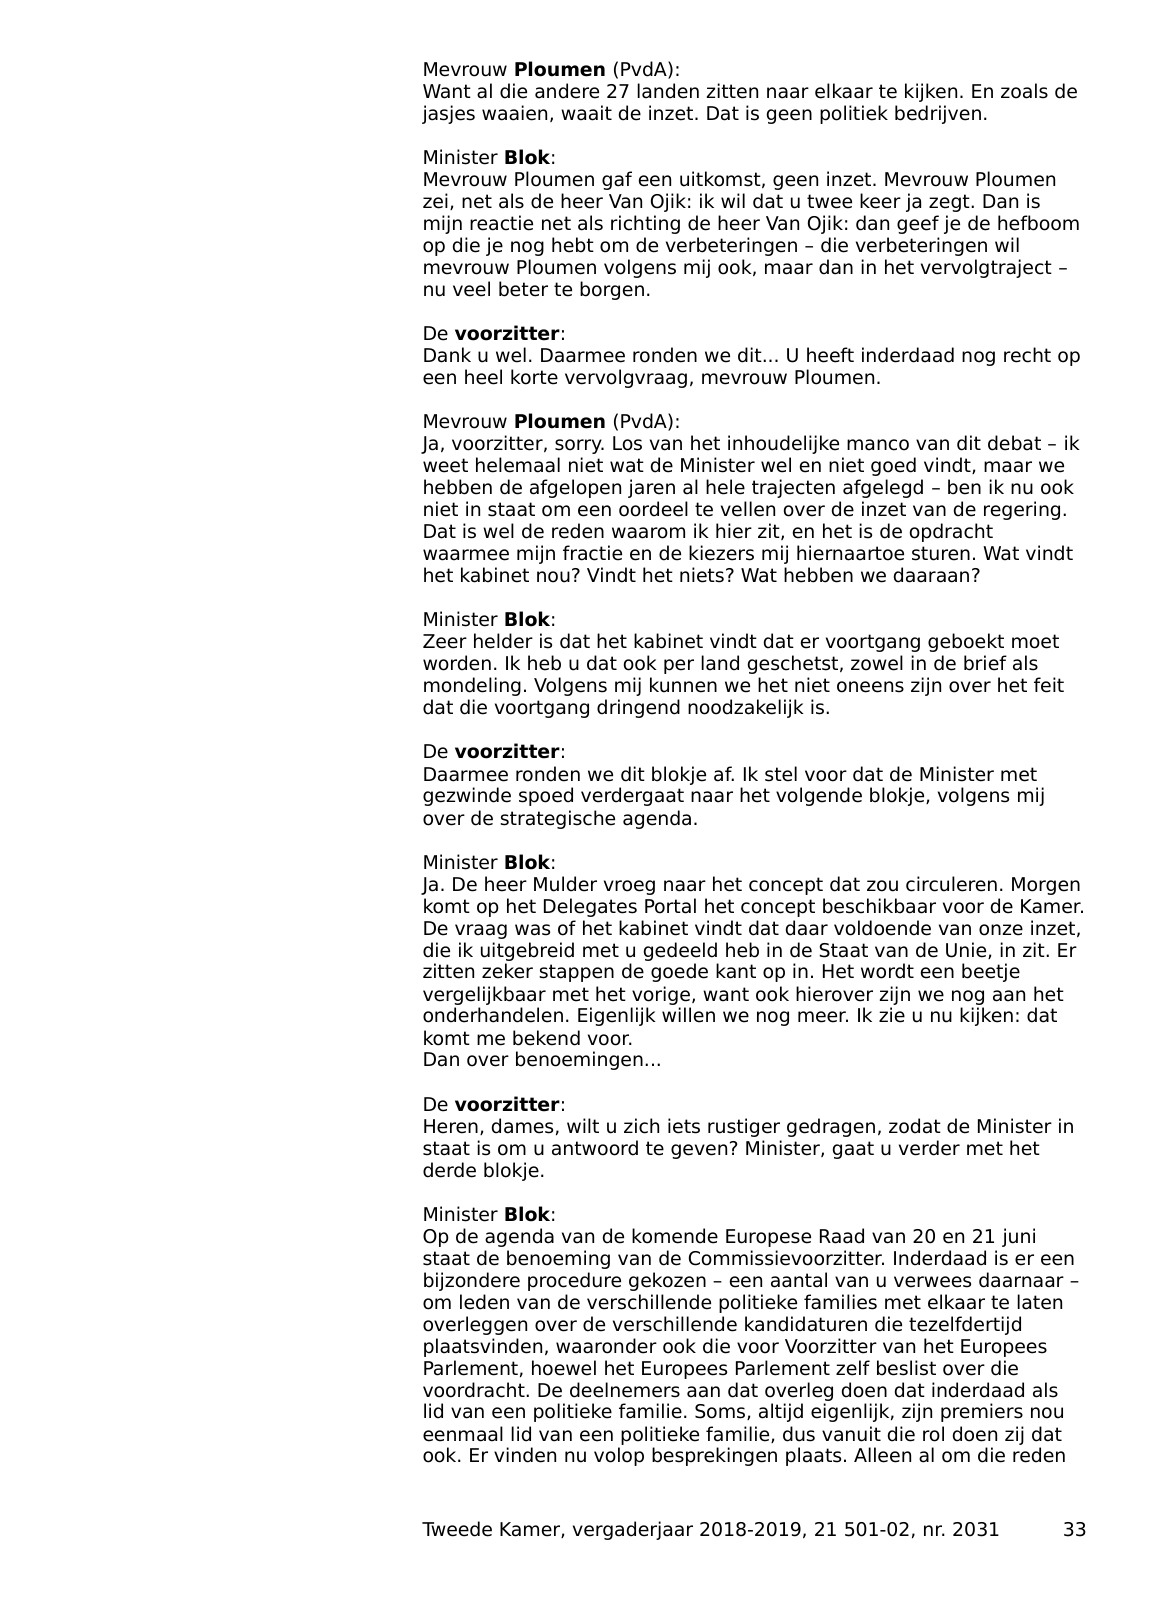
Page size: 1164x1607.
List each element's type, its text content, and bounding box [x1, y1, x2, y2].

text Zeer helder is dat het kabinet vindt dat er voortgang geboekt moet worden. Ik heb u dat ook per land geschetst, zowel in de brief als mondeling. Volgens mij kunnen we het niet oneens zijn over het feit dat die voortgang dringend noodzakelijk is. [422, 631, 1087, 719]
text Want al die andere 27 landen zitten naar elkaar te kijken. En zoals de jasjes waaien, waait de inzet. Dat is geen politiek bedrijven. [422, 81, 1087, 125]
text Dan over benoemingen... [422, 1049, 1087, 1071]
text Heren, dames, wilt u zich iets rustiger gedragen, zodat de Minister in staat is om u antwoord te geven? Minister, gaat u verder met het derde blokje. [422, 1116, 1087, 1181]
text Ja. De heer Mulder vroeg naar het concept dat zou circuleren. Morgen komt op het Delegates Portal het concept beschikbaar voor de Kamer. De vraag was of het kabinet vindt dat daar voldoende van onze inzet, die ik uitgebreid met u gedeeld heb in de Staat van de Unie, in zit. Er zitten zeker stappen de goede kant op in. Het wordt een beetje vergelijkbaar met het vorige, want ook hierover zijn we nog aan het onderhandelen. Eigenlijk willen we nog meer. Ik zie u nu kijken: dat komt me bekend voor. [422, 873, 1087, 1049]
text De voorzitter: [422, 1093, 1087, 1116]
text Mevrouw Ploumen (PvdA): [422, 411, 1087, 433]
text Minister Blok: [422, 1204, 1087, 1226]
text Mevrouw Ploumen gaf een uitkomst, geen inzet. Mevrouw Ploumen zei, net als de heer Van Ojik: ik wil dat u twee keer ja zegt. Dan is mijn reactie net als richting de heer Van Ojik: dan geef je de hefboom op die je nog hebt om de verbeteringen – die verbeteringen wil mevrouw Ploumen volgens mij ook, maar dan in het vervolgtraject – nu veel beter te borgen. [422, 169, 1087, 301]
text Daarmee ronden we dit blokje af. Ik stel voor dat de Minister met gezwinde spoed verdergaat naar het volgende blokje, volgens mij over de strategische agenda. [422, 763, 1087, 829]
text De voorzitter: [422, 741, 1087, 763]
text Op de agenda van de komende Europese Raad van 20 en 21 juni staat de benoeming van de Commissievoorzitter. Inderdaad is er een bijzondere procedure gekozen – een aantal van u verwees daarnaar – om leden van de verschillende politieke families met elkaar te laten overleggen over de verschillende kandidaturen die tezelfdertijd plaatsvinden, waaronder ook die voor Voorzitter van het Europees Parlement, hoewel het Europees Parlement zelf beslist over die voordracht. De deelnemers aan dat overleg doen dat inderdaad als lid van een politieke familie. Soms, altijd eigenlijk, zijn premiers nou eenmaal lid van een politieke familie, dus vanuit die rol doen zij dat ook. Er vinden nu volop besprekingen plaats. Alleen al om die reden [422, 1226, 1087, 1467]
text Mevrouw Ploumen (PvdA): [422, 59, 1087, 81]
text Dank u wel. Daarmee ronden we dit... U heeft inderdaad nog recht op een heel korte vervolgvraag, mevrouw Ploumen. [422, 345, 1087, 389]
text De voorzitter: [422, 323, 1087, 345]
text Ja, voorzitter, sorry. Los van het inhoudelijke manco van dit debat – ik weet helemaal niet wat de Minister wel en niet goed vindt, maar we hebben de afgelopen jaren al hele trajecten afgelegd – ben ik nu ook niet in staat om een oordeel te vellen over de inzet van de regering. Dat is wel de reden waarom ik hier zit, en het is de opdracht waarmee mijn fractie en de kiezers mij hiernaartoe sturen. Wat vindt het kabinet nou? Vindt het niets? Wat hebben we daaraan? [422, 433, 1087, 587]
text Minister Blok: [422, 609, 1087, 631]
text Minister Blok: [422, 852, 1087, 873]
text Minister Blok: [422, 147, 1087, 169]
